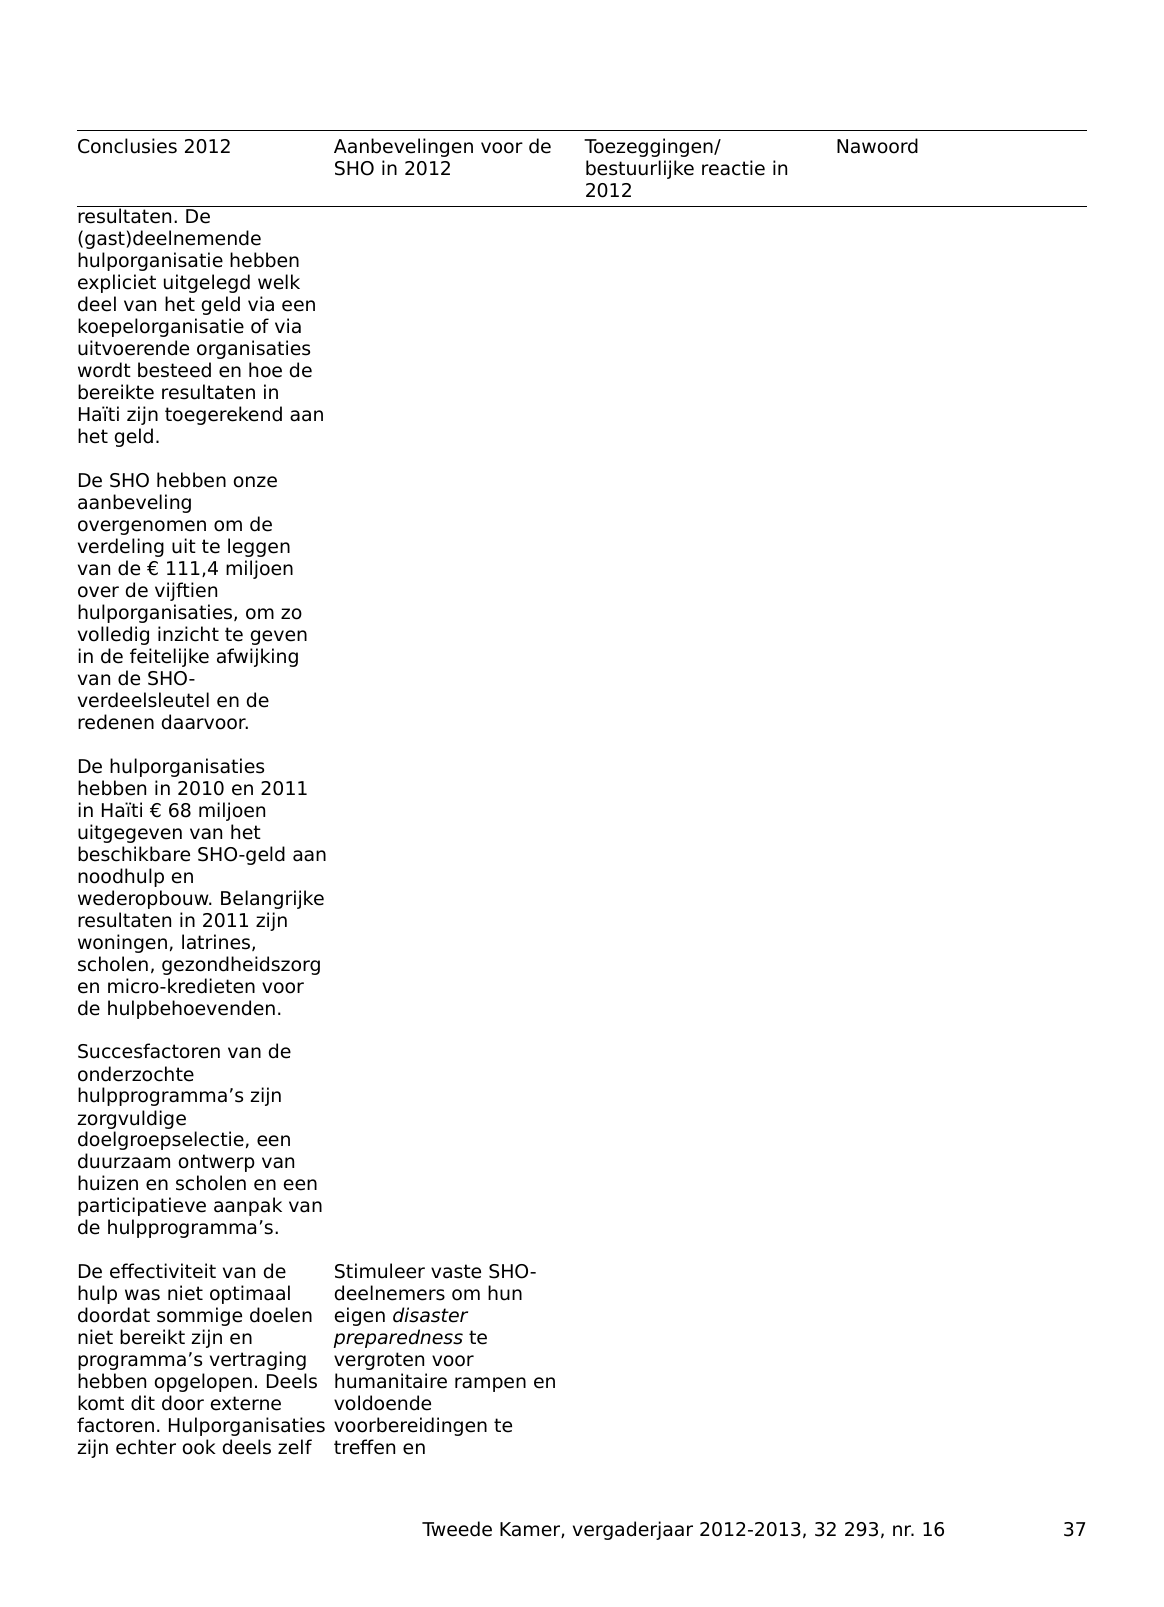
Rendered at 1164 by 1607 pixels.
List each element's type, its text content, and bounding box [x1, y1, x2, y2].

table_cell [830, 756, 1087, 1019]
table_cell [579, 470, 829, 734]
table_cell [77, 1020, 328, 1041]
table_cell [579, 448, 829, 470]
table_cell De hulporganisaties hebben in 2010 en 2011 in Haïti € 68 miljoen uitgegeven van het beschikbare SHO-geld aan noodhulp en wederopbouw. Belangrijke resultaten in 2011 zijn woningen, latrines, scholen, gezondheidszorg en micro-kredieten voor de hulpbehoevenden. [77, 756, 328, 1019]
table_cell [77, 448, 328, 470]
table_cell [77, 734, 328, 756]
table_cell De effectiviteit van de hulp was niet optimaal doordat sommige doelen niet bereikt zijn en programma’s vertraging hebben opgelopen. Deels komt dit door externe factoren. Hulporganisaties zijn echter ook deels zelf [77, 1261, 328, 1459]
table_cell [579, 734, 829, 756]
table_cell [830, 1239, 1087, 1261]
table_cell Stimuleer vaste SHO-deelnemers om hun eigen disaster preparedness te vergroten voor humanitaire rampen en voldoende voorbereidingen te treffen en [328, 1261, 579, 1459]
table_cell Succesfactoren van de onderzochte hulpprogramma’s zijn zorgvuldige doelgroepselectie, een duurzaam ontwerp van huizen en scholen en een participatieve aanpak van de hulpprogramma’s. [77, 1041, 328, 1239]
table_header Aanbevelingen voor de SHO in 2012 [328, 131, 579, 206]
table_cell [579, 1020, 829, 1041]
table_cell [830, 1041, 1087, 1239]
table_cell [830, 1261, 1087, 1459]
table_cell [328, 207, 579, 448]
table_cell [328, 756, 579, 1019]
table_cell De SHO hebben onze aanbeveling overgenomen om de verdeling uit te leggen van de € 111,4 miljoen over de vijftien hulporganisaties, om zo volledig inzicht te geven in de feitelijke afwijking van de SHO-verdeelsleutel en de redenen daarvoor. [77, 470, 328, 734]
table_header Toezeggingen/ bestuurlijke reactie in 2012 [579, 131, 829, 206]
table_header Conclusies 2012 [77, 131, 328, 206]
table_cell [579, 1239, 829, 1261]
table_cell [579, 1041, 829, 1239]
table_header Nawoord [830, 131, 1087, 206]
table_cell [830, 734, 1087, 756]
table_cell [77, 1239, 328, 1261]
table_cell [579, 207, 829, 448]
table_cell [579, 756, 829, 1019]
table_cell [830, 470, 1087, 734]
table_cell [579, 1261, 829, 1459]
table_cell [328, 734, 579, 756]
table_cell [328, 1239, 579, 1261]
table_cell [328, 1020, 579, 1041]
table_cell [328, 448, 579, 470]
table_cell [328, 470, 579, 734]
table_cell [328, 1041, 579, 1239]
table_cell [830, 207, 1087, 448]
table_cell [830, 1020, 1087, 1041]
table_cell resultaten. De (gast)deelnemende hulporganisatie hebben expliciet uitgelegd welk deel van het geld via een koepelorganisatie of via uitvoerende organisaties wordt besteed en hoe de bereikte resultaten in Haïti zijn toegerekend aan het geld. [77, 207, 328, 448]
table_cell [830, 448, 1087, 470]
